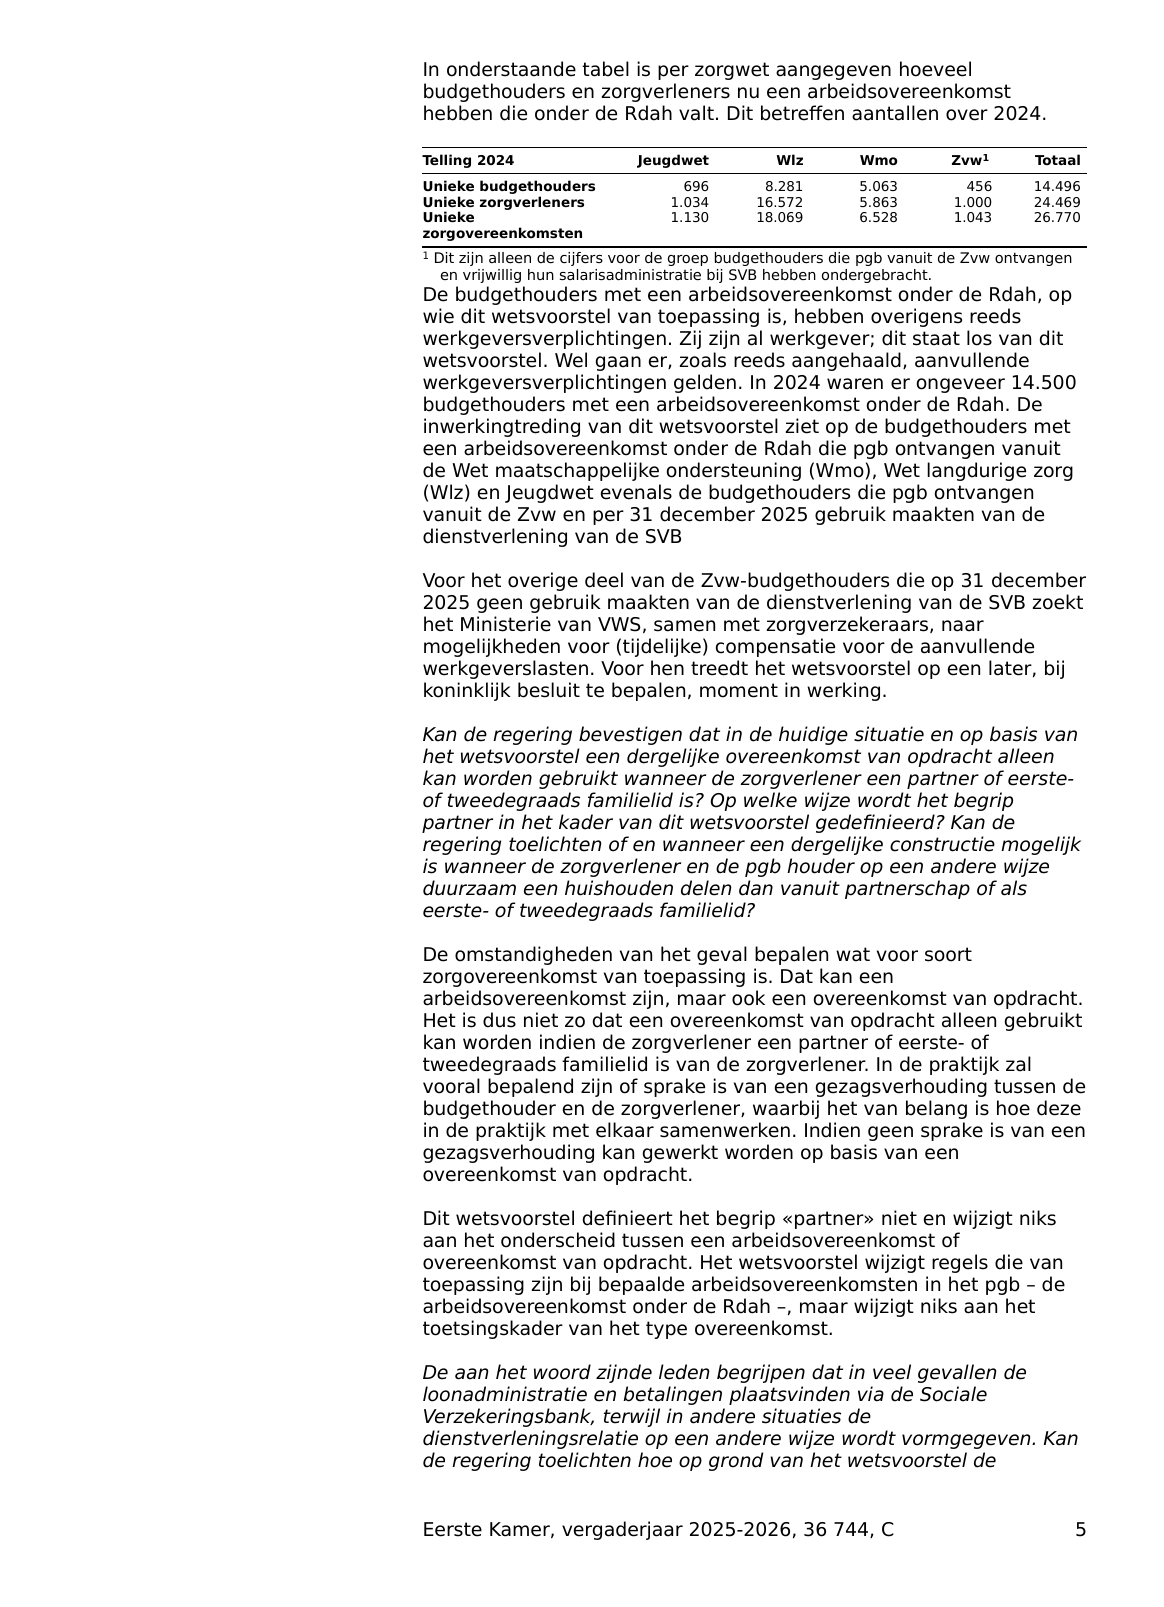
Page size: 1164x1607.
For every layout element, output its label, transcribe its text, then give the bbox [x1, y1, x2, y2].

text Kan de regering bevestigen dat in de huidige situatie en op basis van het wetsvoorstel een dergelijke overeenkomst van opdracht alleen kan worden gebruikt wanneer de zorgverlener een partner of eerste- of tweedegraads familielid is? Op welke wijze wordt het begrip partner in het kader van dit wetsvoorstel gedefinieerd? Kan de regering toelichten of en wanneer een dergelijke constructie mogelijk is wanneer de zorgverlener en de pgb houder op een andere wijze duurzaam een huishouden delen dan vanuit partnerschap of als eerste- of tweedegraads familielid? [422, 724, 1087, 922]
table_cell 696 [620, 174, 715, 194]
table_cell Unieke budgethouders [422, 174, 620, 194]
table_cell 1.043 [904, 210, 998, 246]
table_cell 8.281 [715, 174, 809, 194]
text De omstandigheden van het geval bepalen wat voor soort zorgovereenkomst van toepassing is. Dat kan een arbeidsovereenkomst zijn, maar ook een overeenkomst van opdracht. Het is dus niet zo dat een overeenkomst van opdracht alleen gebruikt kan worden indien de zorgverlener een partner of eerste- of tweedegraads familielid is van de zorgverlener. In de praktijk zal vooral bepalend zijn of sprake is van een gezagsverhouding tussen de budgethouder en de zorgverlener, waarbij het van belang is hoe deze in de praktijk met elkaar samenwerken. Indien geen sprake is van een gezagsverhouding kan gewerkt worden op basis van een overeenkomst van opdracht. [422, 944, 1087, 1186]
table_cell 16.572 [715, 195, 809, 210]
table_header Wlz [715, 148, 809, 173]
text Dit wetsvoorstel definieert het begrip «partner» niet en wijzigt niks aan het onderscheid tussen een arbeidsovereenkomst of overeenkomst van opdracht. Het wetsvoorstel wijzigt regels die van toepassing zijn bij bepaalde arbeidsovereenkomsten in het pgb – de arbeidsovereenkomst onder de Rdah –, maar wijzigt niks aan het toetsingskader van het type overeenkomst. [422, 1208, 1087, 1340]
table_cell 5.063 [809, 174, 904, 194]
table_cell 26.770 [998, 210, 1087, 246]
table_header Totaal [998, 148, 1087, 173]
table_cell Unieke zorgovereenkomsten [422, 210, 620, 246]
text De aan het woord zijnde leden begrijpen dat in veel gevallen de loonadministratie en betalingen plaatsvinden via de Sociale Verzekeringsbank, terwijl in andere situaties de dienstverleningsrelatie op een andere wijze wordt vormgegeven. Kan de regering toelichten hoe op grond van het wetsvoorstel de [422, 1362, 1087, 1472]
table_header Wmo [809, 148, 904, 173]
text In onderstaande tabel is per zorgwet aangegeven hoeveel budgethouders en zorgverleners nu een arbeidsovereenkomst hebben die onder de Rdah valt. Dit betreffen aantallen over 2024. [422, 59, 1087, 125]
table_cell 14.496 [998, 174, 1087, 194]
table_cell 18.069 [715, 210, 809, 246]
table_header Jeugdwet [620, 148, 715, 173]
table_cell 24.469 [998, 195, 1087, 210]
text De budgethouders met een arbeidsovereenkomst onder de Rdah, op wie dit wetsvoorstel van toepassing is, hebben overigens reeds werkgeversverplichtingen. Zij zijn al werkgever; dit staat los van dit wetsvoorstel. Wel gaan er, zoals reeds aangehaald, aanvullende werkgeversverplichtingen gelden. In 2024 waren er ongeveer 14.500 budgethouders met een arbeidsovereenkomst onder de Rdah. De inwerkingtreding van dit wetsvoorstel ziet op de budgethouders met een arbeidsovereenkomst onder de Rdah die pgb ontvangen vanuit de Wet maatschappelijke ondersteuning (Wmo), Wet langdurige zorg (Wlz) en Jeugdwet evenals de budgethouders die pgb ontvangen vanuit de Zvw en per 31 december 2025 gebruik maakten van de dienstverlening van de SVB [422, 284, 1087, 548]
table_cell 1.034 [620, 195, 715, 210]
table_cell Unieke zorgverleners [422, 195, 620, 210]
table_cell 1.130 [620, 210, 715, 246]
table_cell 5.863 [809, 195, 904, 210]
table_header Telling 2024 [422, 148, 620, 173]
table_cell 1.000 [904, 195, 998, 210]
table_cell 456 [904, 174, 998, 194]
table_cell 6.528 [809, 210, 904, 246]
text Voor het overige deel van de Zvw-budgethouders die op 31 december 2025 geen gebruik maakten van de dienstverlening van de SVB zoekt het Ministerie van VWS, samen met zorgverzekeraars, naar mogelijkheden voor (tijdelijke) compensatie voor de aanvullende werkgeverslasten. Voor hen treedt het wetsvoorstel op een later, bij koninklijk besluit te bepalen, moment in werking. [422, 570, 1087, 702]
table_cell 1 Dit zijn alleen de cijfers voor de groep budgethouders die pgb vanuit de Zvw ontvangen en vrijwillig hun salarisadministratie bij SVB hebben ondergebracht. [422, 248, 1087, 284]
table_header Zvw1 [904, 148, 998, 173]
